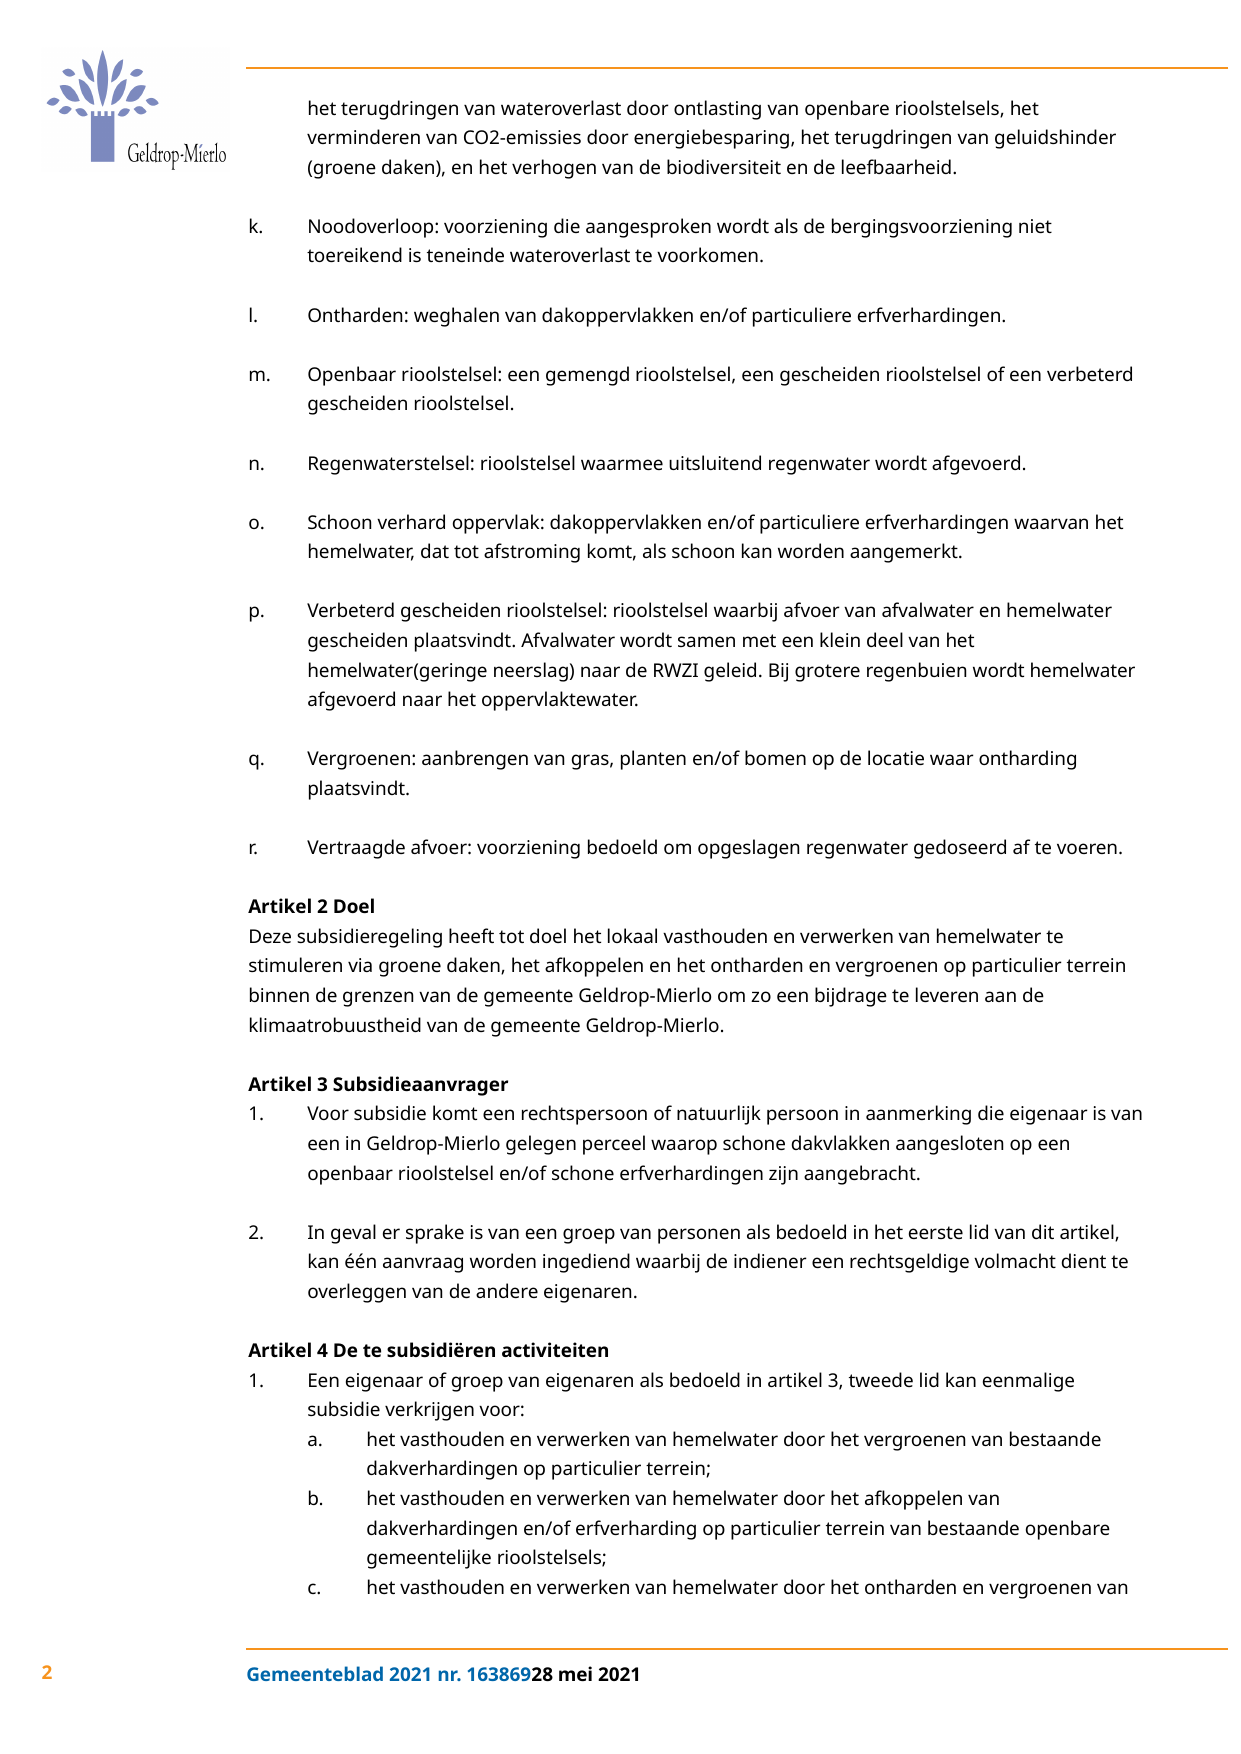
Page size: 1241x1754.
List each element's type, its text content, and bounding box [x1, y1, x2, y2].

text Artikel 4 De te subsidiëren activiteiten [248, 1337, 1152, 1363]
picture [41, 47, 231, 172]
list Verbeterd gescheiden rioolstelsel: rioolstelsel waarbij afvoer van afvalwater en hemelwater gescheiden plaatsvindt. Afvalwater wordt samen met een klein deel van het hemelwater(geringe neerslag) naar de RWZI geleid. Bij grotere regenbuien wordt hemelwater afgevoerd naar het oppervlaktewater. [248, 598, 1152, 712]
list Noodoverloop: voorziening die aangesproken wordt als de bergingsvoorziening niet toereikend is teneinde wateroverlast te voorkomen. [248, 213, 1152, 268]
list Vergroenen: aanbrengen van gras, planten en/of bomen op de locatie waar ontharding plaatsvindt. [248, 746, 1152, 801]
list het vasthouden en verwerken van hemelwater door het vergroenen van bestaande dakverhardingen op particulier terrein; [307, 1426, 1152, 1481]
list Schoon verhard oppervlak: dakoppervlakken en/of particuliere erfverhardingen waarvan het hemelwater, dat tot afstroming komt, als schoon kan worden aangemerkt. [248, 509, 1152, 564]
list het vasthouden en verwerken van hemelwater door het ontharden en vergroenen van [307, 1574, 1152, 1600]
list Regenwaterstelsel: rioolstelsel waarmee uitsluitend regenwater wordt afgevoerd. [248, 450, 1152, 476]
list het terugdringen van wateroverlast door ontlasting van openbare rioolstelsels, het verminderen van CO2-emissies door energiebesparing, het terugdringen van geluidshinder (groene daken), en het verhogen van de biodiversiteit en de leefbaarheid. [248, 95, 1152, 180]
list Ontharden: weghalen van dakoppervlakken en/of particuliere erfverhardingen. [248, 302, 1152, 328]
list Openbaar rioolstelsel: een gemengd rioolstelsel, een gescheiden rioolstelsel of een verbeterd gescheiden rioolstelsel. [248, 361, 1152, 416]
text Artikel 2 Doel [248, 893, 1152, 919]
list Vertraagde afvoer: voorziening bedoeld om opgeslagen regenwater gedoseerd af te voeren. [248, 834, 1152, 860]
list Voor subsidie komt een rechtspersoon of natuurlijk persoon in aanmerking die eigenaar is van een in Geldrop-Mierlo gelegen perceel waarop schone dakvlakken aangesloten op een openbaar rioolstelsel en/of schone erfverhardingen zijn aangebracht. [248, 1101, 1152, 1186]
text Artikel 3 Subsidieaanvrager [248, 1071, 1152, 1097]
text Deze subsidieregeling heeft tot doel het lokaal vasthouden en verwerken van hemelwater te stimuleren via groene daken, het afkoppelen en het ontharden en vergroenen op particulier terrein binnen de grenzen van de gemeente Geldrop-Mierlo om zo een bijdrage te leveren aan de klimaatrobuustheid van de gemeente Geldrop-Mierlo. [248, 923, 1152, 1038]
list In geval er sprake is van een groep van personen als bedoeld in het eerste lid van dit artikel, kan één aanvraag worden ingediend waarbij de indiener een rechtsgeldige volmacht dient te overleggen van de andere eigenaren. [248, 1219, 1152, 1304]
list het vasthouden en verwerken van hemelwater door het afkoppelen van dakverhardingen en/of erfverharding op particulier terrein van bestaande openbare gemeentelijke rioolstelsels; [307, 1485, 1152, 1570]
list Een eigenaar of groep van eigenaren als bedoeld in artikel 3, tweede lid kan eenmalige subsidie verkrijgen voor: [248, 1367, 1152, 1422]
